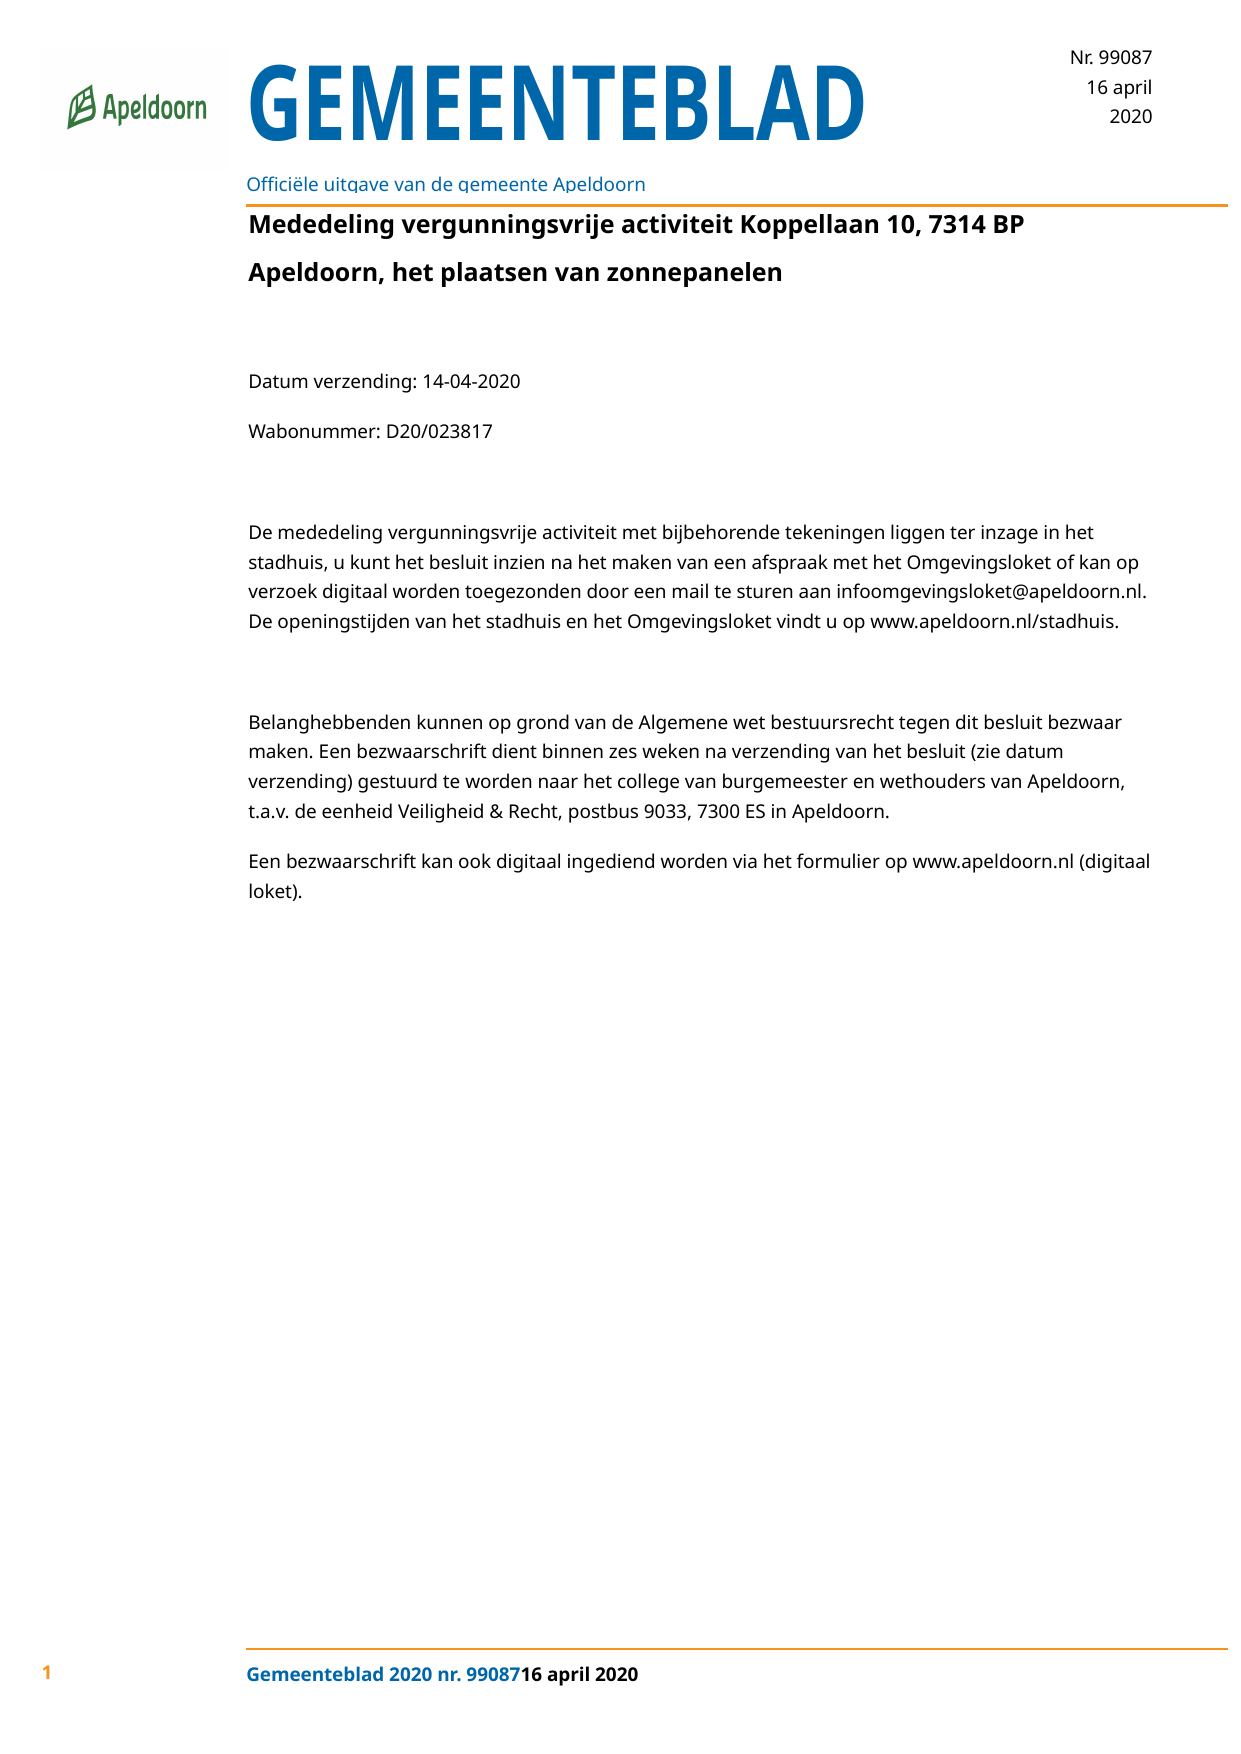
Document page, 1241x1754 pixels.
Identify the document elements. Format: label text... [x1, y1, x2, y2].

picture [41, 47, 231, 172]
text Mededeling vergunningsvrije activiteit Koppellaan 10, 7314 BP Apeldoorn, het plaatsen van zonnepanelen [248, 207, 1152, 288]
text Een bezwaarschrift kan ook digitaal ingediend worden via het formulier op www.apeldoorn.nl (digitaal loket). [248, 848, 1152, 904]
text Wabonummer: D20/023817 [248, 419, 1152, 444]
text Belanghebbenden kunnen op grond van de Algemene wet bestuursrecht tegen dit besluit bezwaar maken. Een bezwaarschrift dient binnen zes weken na verzending van het besluit (zie datum verzending) gestuurd te worden naar het college van burgemeester en wethouders van Apeldoorn, t.a.v. de eenheid Veiligheid & Recht, postbus 9033, 7300 ES in Apeldoorn. [248, 709, 1152, 824]
text De mededeling vergunningsvrije activiteit met bijbehorende tekeningen liggen ter inzage in het stadhuis, u kunt het besluit inzien na het maken van een afspraak met het Omgevingsloket of kan op verzoek digitaal worden toegezonden door een mail te sturen aan infoomgevingsloket@apeldoorn.nl. De openingstijden van het stadhuis en het Omgevingsloket vindt u op www.apeldoorn.nl/stadhuis. [248, 519, 1152, 634]
text Datum verzending: 14-04-2020 [248, 368, 1152, 394]
